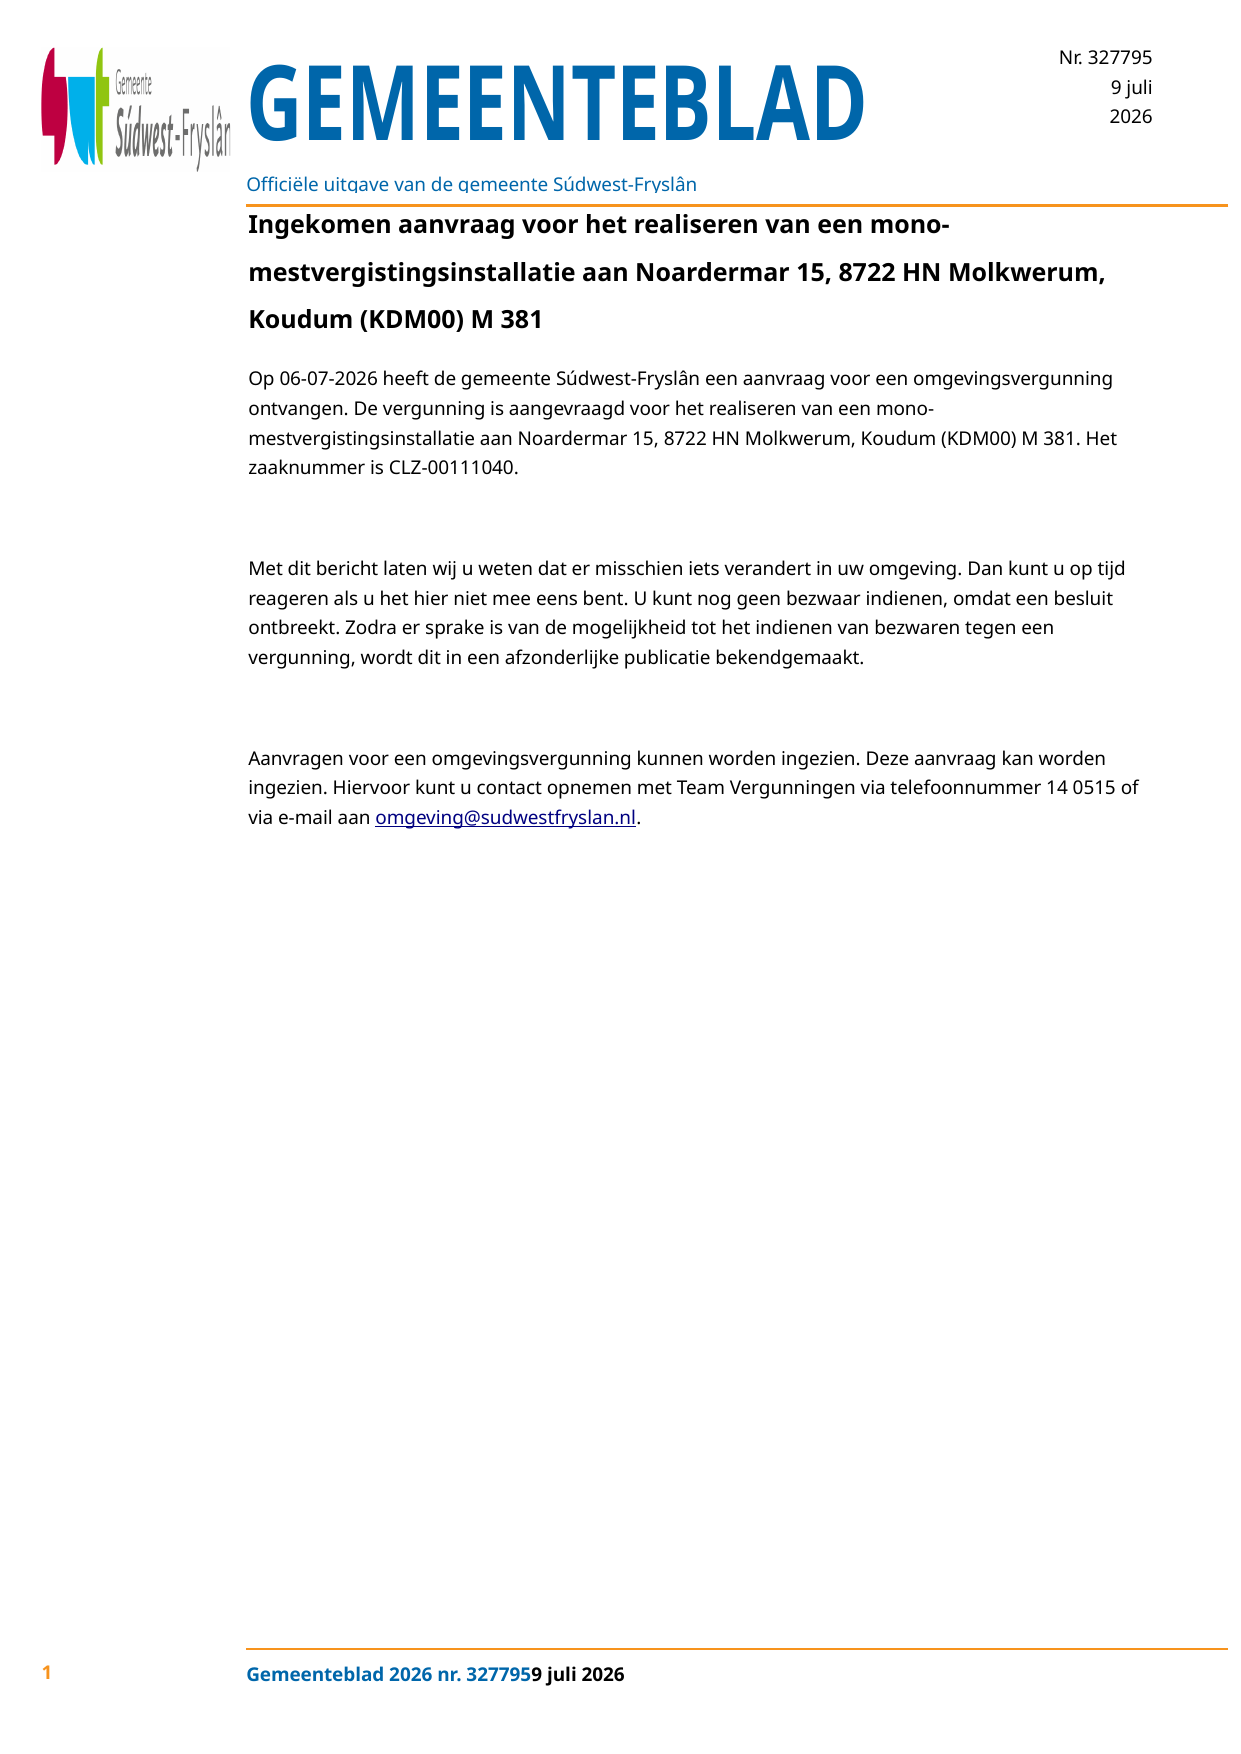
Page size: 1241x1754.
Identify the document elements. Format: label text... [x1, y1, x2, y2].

text Op 06-07-2026 heeft de gemeente Súdwest-Fryslân een aanvraag voor een omgevingsvergunning ontvangen. De vergunning is aangevraagd voor het realiseren van een mono-mestvergistingsinstallatie aan Noardermar 15, 8722 HN Molkwerum, Koudum (KDM00) M 381. Het zaaknummer is CLZ-00111040. [248, 366, 1152, 480]
text Ingekomen aanvraag voor het realiseren van een mono-mestvergistingsinstallatie aan Noardermar 15, 8722 HN Molkwerum, Koudum (KDM00) M 381 [248, 207, 1152, 336]
text Aanvragen voor een omgevingsvergunning kunnen worden ingezien. Deze aanvraag kan worden ingezien. Hiervoor kunt u contact opnemen met Team Vergunningen via telefoonnummer 14 0515 of via e-mail aan omgeving@sudwestfryslan.nl. [248, 745, 1152, 829]
picture [41, 47, 231, 172]
text Met dit bericht laten wij u weten dat er misschien iets verandert in uw omgeving. Dan kunt u op tijd reageren als u het hier niet mee eens bent. U kunt nog geen bezwaar indienen, omdat een besluit ontbreekt. Zodra er sprake is van de mogelijkheid tot het indienen van bezwaren tegen een vergunning, wordt dit in een afzonderlijke publicatie bekendgemaakt. [248, 555, 1152, 669]
